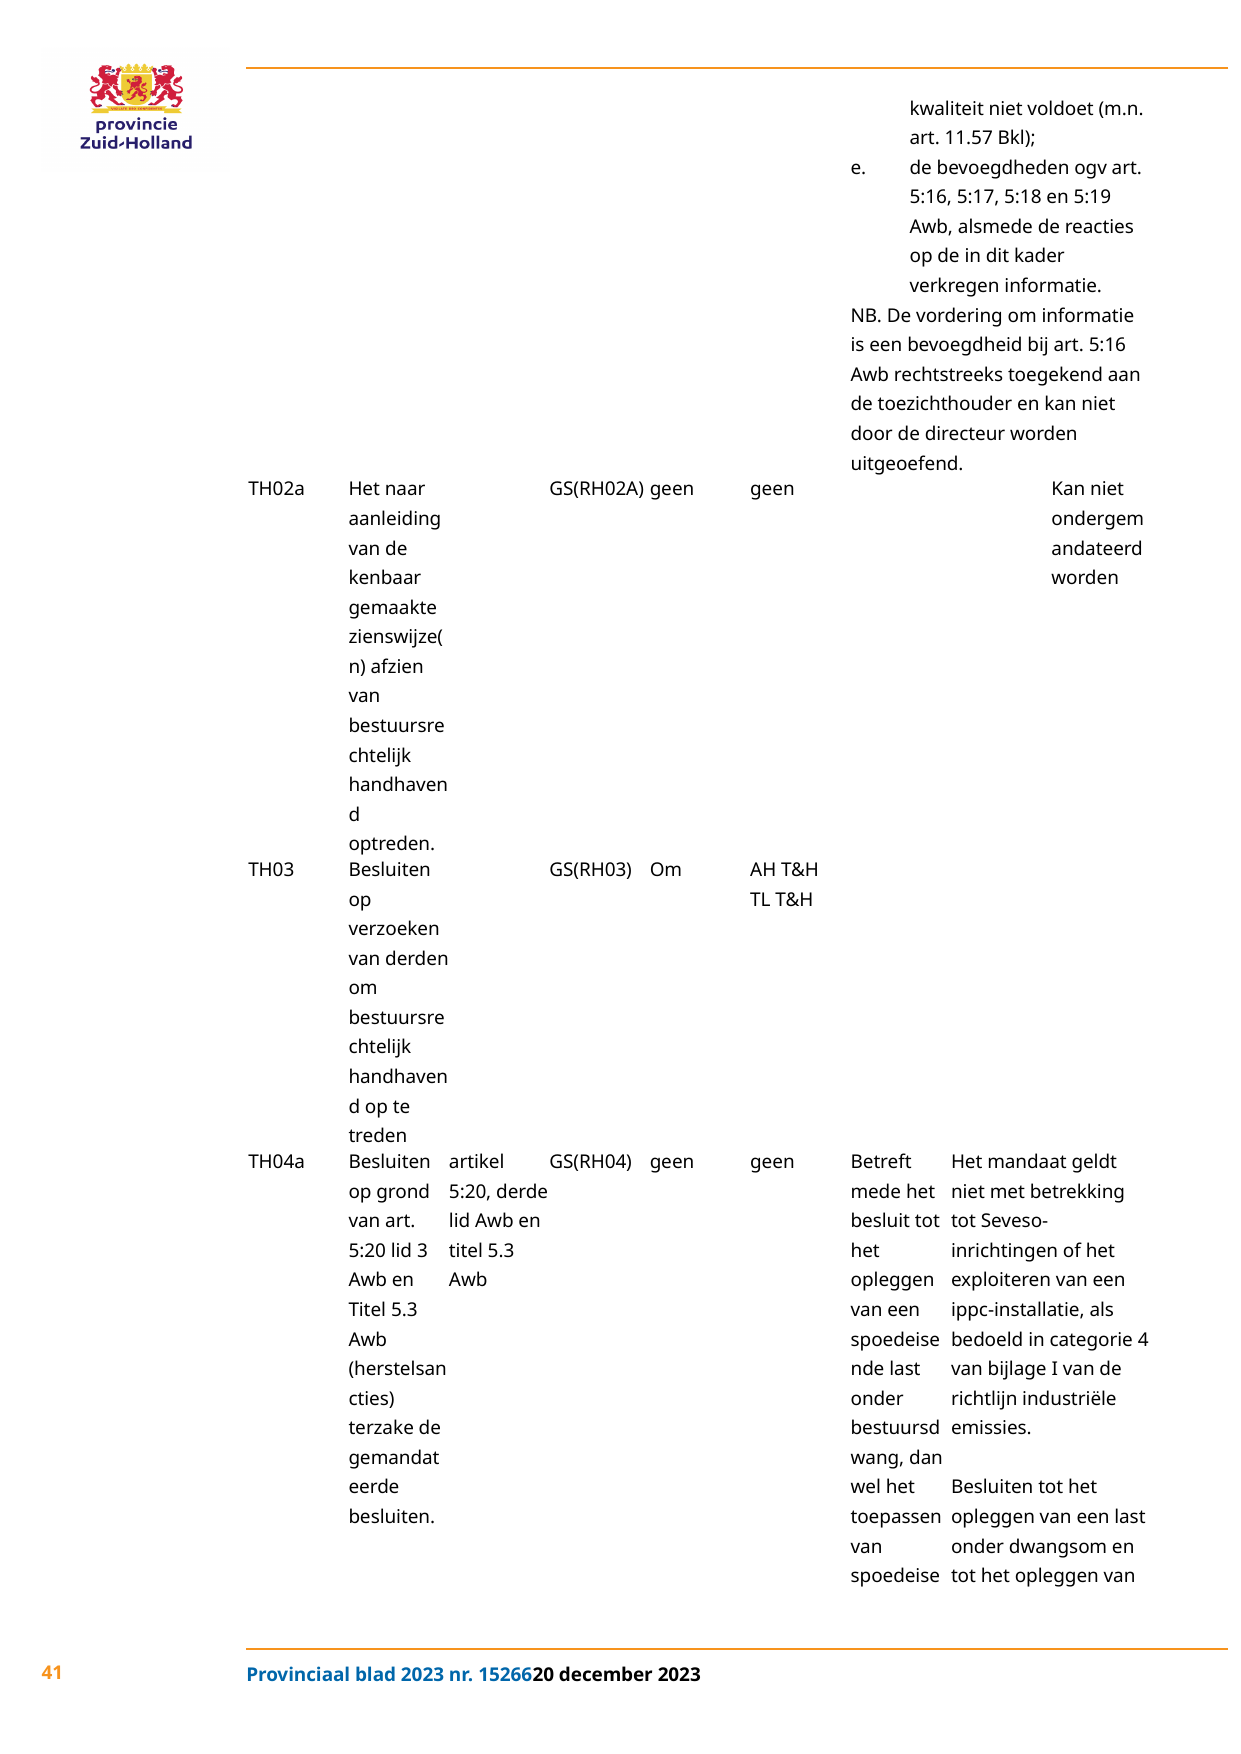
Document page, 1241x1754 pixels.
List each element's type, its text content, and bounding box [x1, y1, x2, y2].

table_cell Betreft mede het besluit tot het opleggen van een spoedeisende last onder bestuursdwang, dan wel het toepassen van spoedeise [850, 1148, 951, 1588]
table_cell geen [650, 476, 750, 856]
table_cell [750, 95, 850, 476]
table_cell kwaliteit niet voldoet (m.n. art. 11.57 Bkl); de bevoegdheden ogv art. 5:16, 5:17, 5:18 en 5:19 Awb, alsmede de reacties op de in dit kader verkregen informatie. NB. De vordering om informatie is een bevoegdheid bij art. 5:16 Awb rechtstreeks toegekend aan de toezichthouder en kan niet door de directeur worden uitgeoefend. [850, 95, 1152, 476]
table_cell geen [750, 476, 850, 856]
table_cell Om [650, 856, 750, 1148]
table_cell [650, 95, 750, 476]
table_cell artikel 5:20, derde lid Awb en titel 5.3 Awb [449, 1148, 549, 1588]
table_cell TH03 [248, 856, 348, 1148]
table_cell [449, 856, 549, 1148]
table_cell [850, 856, 951, 1148]
table_cell AH T&H TL T&H [750, 856, 850, 1148]
table_cell GS(RH02A) [549, 476, 649, 856]
table_cell [549, 95, 649, 476]
table_cell TH04a [248, 1148, 348, 1588]
table_cell Het mandaat geldt niet met betrekking tot Seveso-inrichtingen of het exploiteren van een ippc-installatie, als bedoeld in categorie 4 van bijlage I van de richtlijn industriële emissies. Besluiten tot het opleggen van een last onder dwangsom en tot het opleggen van [951, 1148, 1152, 1588]
table_cell [449, 95, 549, 476]
table_cell Kan niet ondergemandateerd worden [1051, 476, 1152, 856]
table_cell GS(RH03) [549, 856, 649, 1148]
picture [41, 47, 231, 172]
table_cell [449, 476, 549, 856]
table_cell TH02a [248, 476, 348, 856]
table_cell Het naar aanleiding van de kenbaar gemaakte zienswijze(n) afzien van bestuursrechtelijk handhavend optreden. [348, 476, 449, 856]
table_cell geen [650, 1148, 750, 1588]
table_cell geen [750, 1148, 850, 1588]
table_cell Besluiten op grond van art. 5:20 lid 3 Awb en Titel 5.3 Awb (herstelsancties) terzake de gemandateerde besluiten. [348, 1148, 449, 1588]
table_cell [850, 476, 1051, 856]
table_cell [248, 95, 348, 476]
table_cell GS(RH04) [549, 1148, 649, 1588]
table_cell Besluiten op verzoeken van derden om bestuursrechtelijk handhavend op te treden [348, 856, 449, 1148]
table_cell [348, 95, 449, 476]
